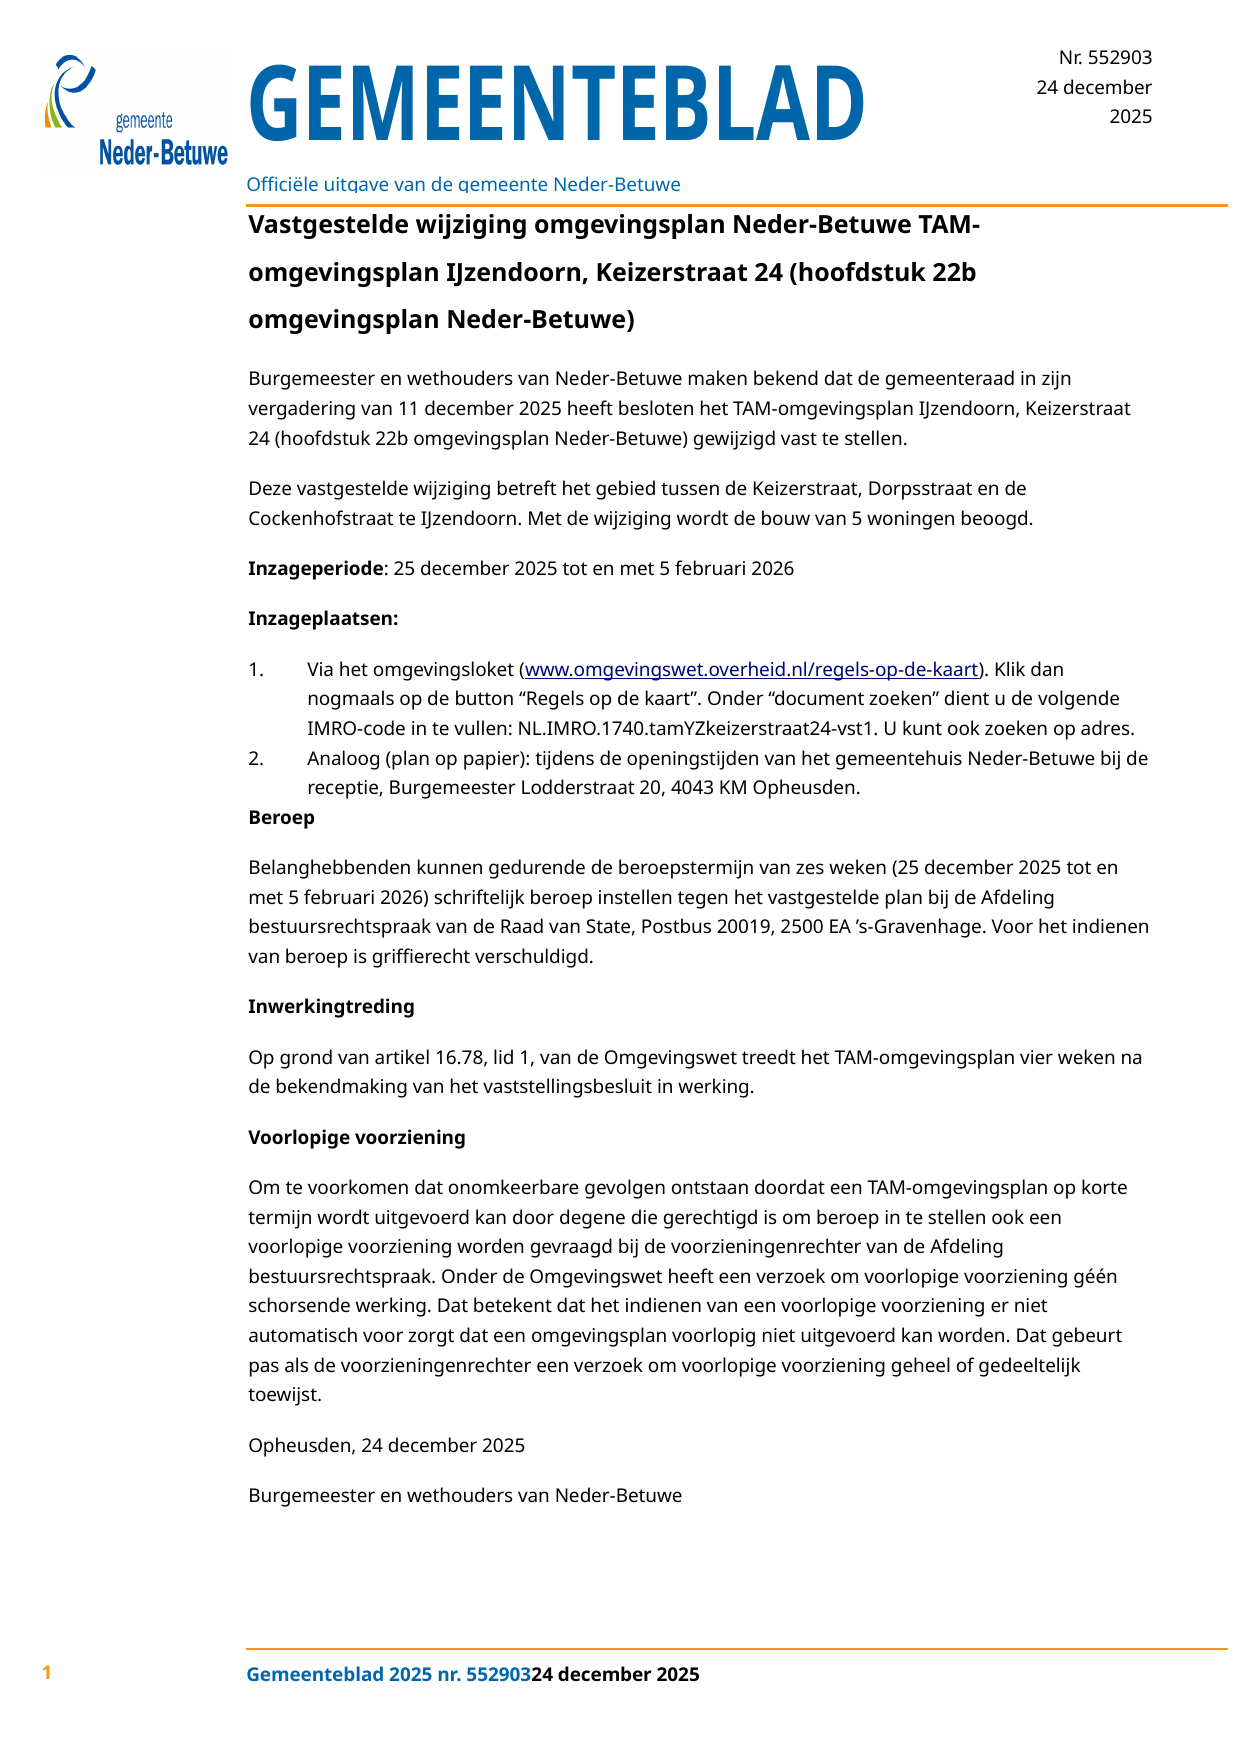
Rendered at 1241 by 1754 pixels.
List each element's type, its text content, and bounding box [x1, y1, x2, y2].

text Beroep [248, 804, 1152, 829]
list Analoog (plan op papier): tijdens de openingstijden van het gemeentehuis Neder-Betuwe bij de receptie, Burgemeester Lodderstraat 20, 4043 KM Opheusden. [248, 745, 1152, 800]
text Inzageperiode: 25 december 2025 tot en met 5 februari 2026 [248, 555, 1152, 581]
text Inzageplaatsen: [248, 606, 1152, 631]
text Deze vastgestelde wijziging betreft het gebied tussen de Keizerstraat, Dorpsstraat en de Cockenhofstraat te IJzendoorn. Met de wijziging wordt de bouw van 5 woningen beoogd. [248, 475, 1152, 530]
text Om te voorkomen dat onomkeerbare gevolgen ontstaan doordat een TAM-omgevingsplan op korte termijn wordt uitgevoerd kan door degene die gerechtigd is om beroep in te stellen ook een voorlopige voorziening worden gevraagd bij de voorzieningenrechter van de Afdeling bestuursrechtspraak. Onder de Omgevingswet heeft een verzoek om voorlopige voorziening géén schorsende werking. Dat betekent dat het indienen van een voorlopige voorziening er niet automatisch voor zorgt dat een omgevingsplan voorlopig niet uitgevoerd kan worden. Dat gebeurt pas als de voorzieningenrechter een verzoek om voorlopige voorziening geheel of gedeeltelijk toewijst. [248, 1174, 1152, 1407]
text Burgemeester en wethouders van Neder-Betuwe [248, 1482, 1152, 1508]
text Vastgestelde wijziging omgevingsplan Neder-Betuwe TAM-omgevingsplan IJzendoorn, Keizerstraat 24 (hoofdstuk 22b omgevingsplan Neder-Betuwe) [248, 207, 1152, 336]
picture [41, 47, 231, 172]
text Voorlopige voorziening [248, 1124, 1152, 1149]
text Burgemeester en wethouders van Neder-Betuwe maken bekend dat de gemeenteraad in zijn vergadering van 11 december 2025 heeft besloten het TAM-omgevingsplan IJzendoorn, Keizerstraat 24 (hoofdstuk 22b omgevingsplan Neder-Betuwe) gewijzigd vast te stellen. [248, 366, 1152, 450]
text Belanghebbenden kunnen gedurende de beroepstermijn van zes weken (25 december 2025 tot en met 5 februari 2026) schriftelijk beroep instellen tegen het vastgestelde plan bij de Afdeling bestuursrechtspraak van de Raad van State, Postbus 20019, 2500 EA ’s-Gravenhage. Voor het indienen van beroep is griffierecht verschuldigd. [248, 854, 1152, 969]
list Via het omgevingsloket (www.omgevingswet.overheid.nl/regels-op-de-kaart). Klik dan nogmaals op de button “Regels op de kaart”. Onder “document zoeken” dient u de volgende IMRO-code in te vullen: NL.IMRO.1740.tamYZkeizerstraat24-vst1. U kunt ook zoeken op adres. [248, 656, 1152, 741]
text Opheusden, 24 december 2025 [248, 1432, 1152, 1457]
text Op grond van artikel 16.78, lid 1, van de Omgevingswet treedt het TAM-omgevingsplan vier weken na de bekendmaking van het vaststellingsbesluit in werking. [248, 1044, 1152, 1099]
text Inwerkingtreding [248, 993, 1152, 1019]
